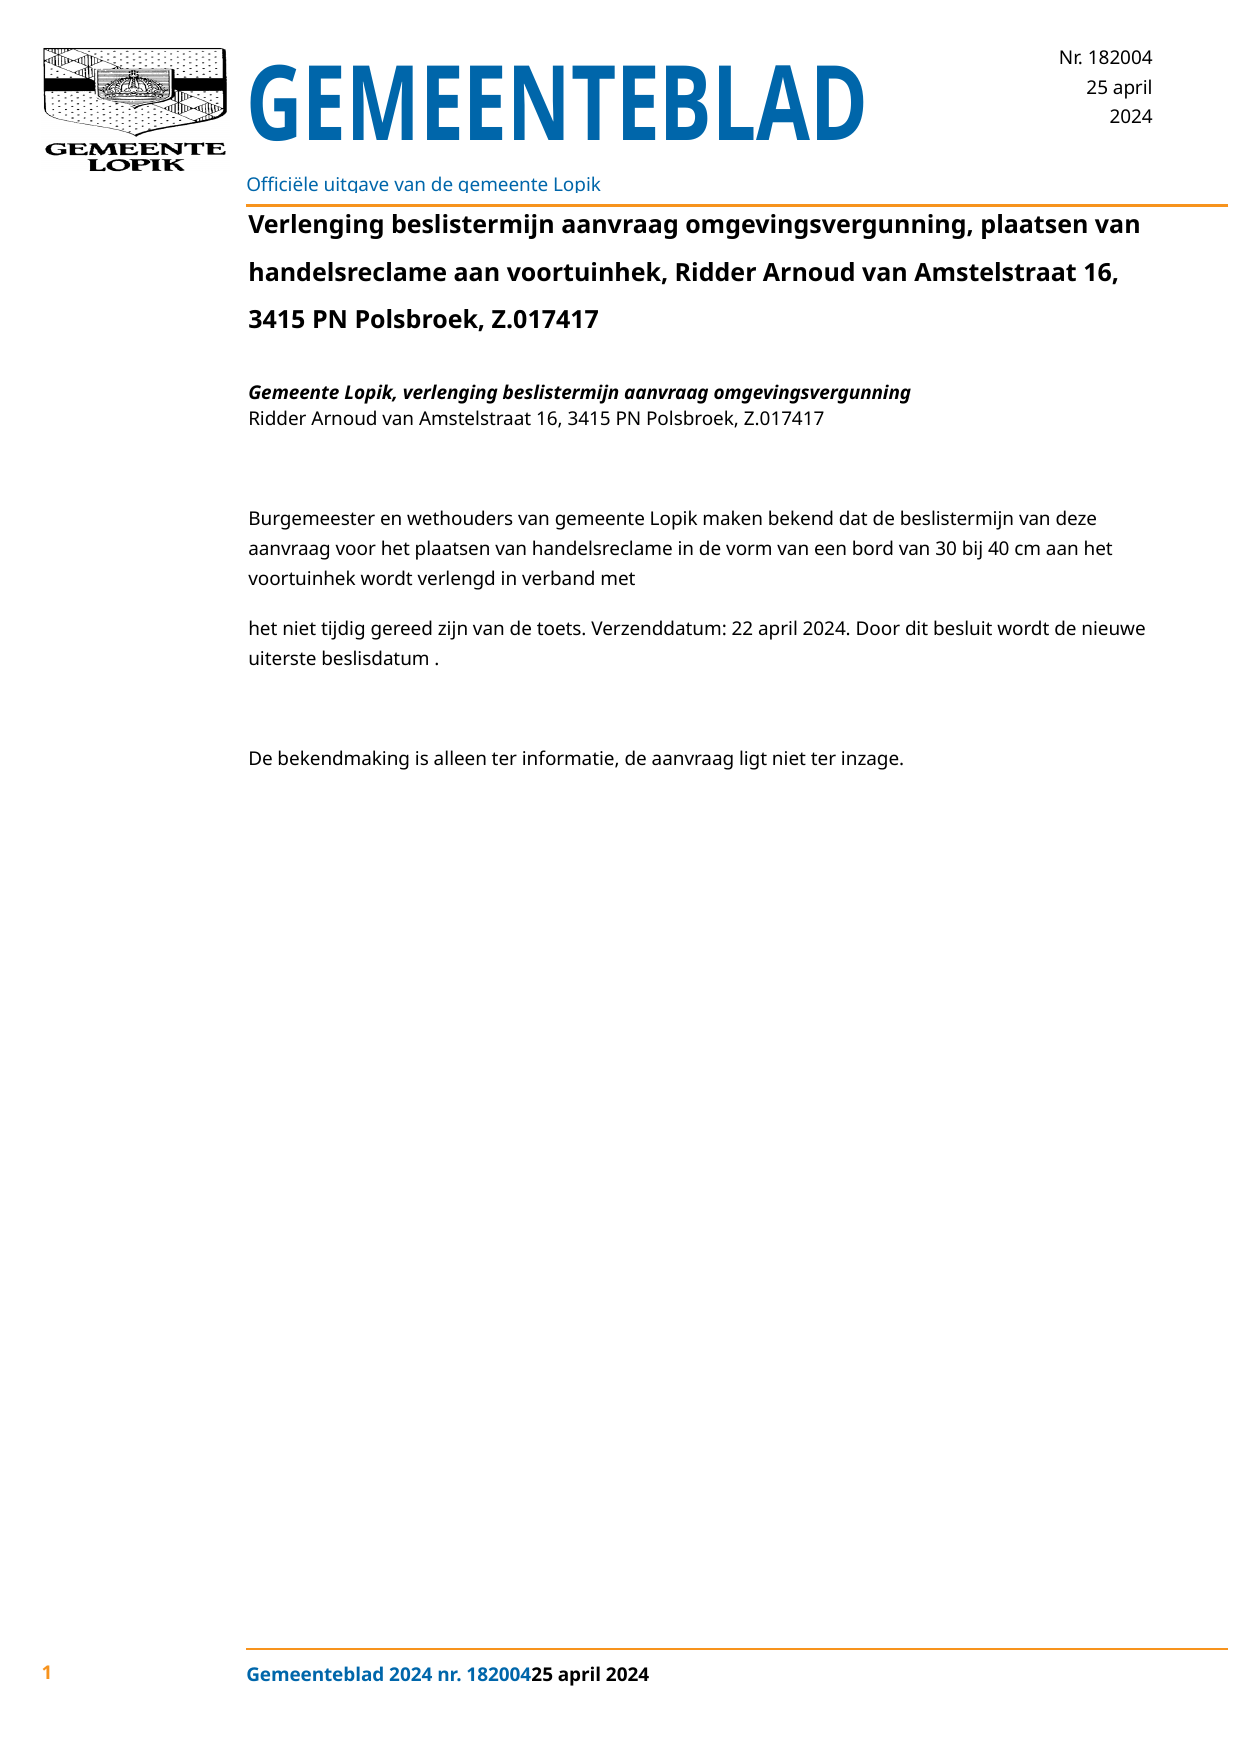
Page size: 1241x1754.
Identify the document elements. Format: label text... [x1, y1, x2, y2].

picture [41, 47, 231, 172]
text Gemeente Lopik, verlenging beslistermijn aanvraag omgevingsvergunning [248, 379, 1152, 405]
text De bekendmaking is alleen ter informatie, de aanvraag ligt niet ter inzage. [248, 746, 1152, 771]
text Verlenging beslistermijn aanvraag omgevingsvergunning, plaatsen van handelsreclame aan voortuinhek, Ridder Arnoud van Amstelstraat 16, 3415 PN Polsbroek, Z.017417 [248, 207, 1152, 336]
text Burgemeester en wethouders van gemeente Lopik maken bekend dat de beslistermijn van deze aanvraag voor het plaatsen van handelsreclame in de vorm van een bord van 30 bij 40 cm aan het voortuinhek wordt verlengd in verband met [248, 506, 1152, 591]
text Ridder Arnoud van Amstelstraat 16, 3415 PN Polsbroek, Z.017417 [248, 405, 1152, 431]
text het niet tijdig gereed zijn van de toets. Verzenddatum: 22 april 2024. Door dit besluit wordt de nieuwe uiterste beslisdatum . [248, 615, 1152, 671]
